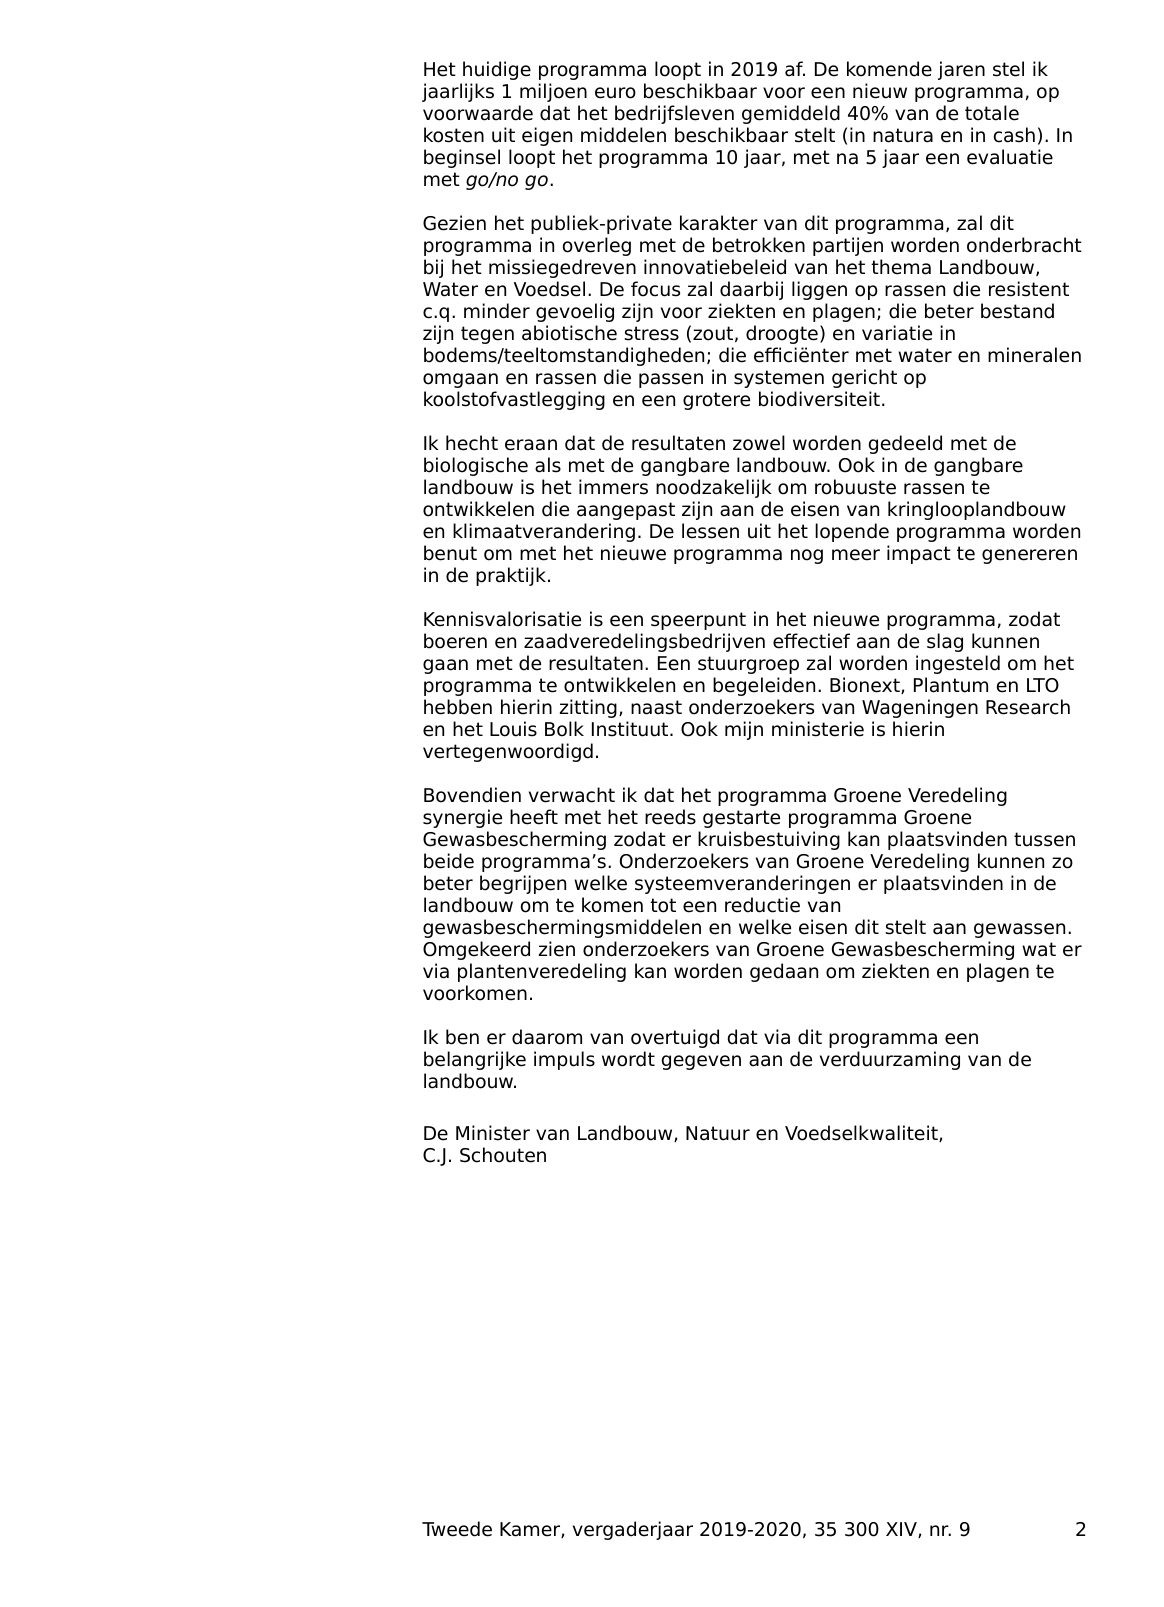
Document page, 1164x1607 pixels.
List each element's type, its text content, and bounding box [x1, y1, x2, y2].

text Bovendien verwacht ik dat het programma Groene Veredeling synergie heeft met het reeds gestarte programma Groene Gewasbescherming zodat er kruisbestuiving kan plaatsvinden tussen beide programma’s. Onderzoekers van Groene Veredeling kunnen zo beter begrijpen welke systeemveranderingen er plaatsvinden in de landbouw om te komen tot een reductie van gewasbeschermingsmiddelen en welke eisen dit stelt aan gewassen. Omgekeerd zien onderzoekers van Groene Gewasbescherming wat er via plantenveredeling kan worden gedaan om ziekten en plagen te voorkomen. [422, 785, 1087, 1005]
text Het huidige programma loopt in 2019 af. De komende jaren stel ik jaarlijks 1 miljoen euro beschikbaar voor een nieuw programma, op voorwaarde dat het bedrijfsleven gemiddeld 40% van de totale kosten uit eigen middelen beschikbaar stelt (in natura en in cash). In beginsel loopt het programma 10 jaar, met na 5 jaar een evaluatie met go/no go. [422, 59, 1087, 191]
text Ik hecht eraan dat de resultaten zowel worden gedeeld met de biologische als met de gangbare landbouw. Ook in de gangbare landbouw is het immers noodzakelijk om robuuste rassen te ontwikkelen die aangepast zijn aan de eisen van kringlooplandbouw en klimaatverandering. De lessen uit het lopende programma worden benut om met het nieuwe programma nog meer impact te genereren in de praktijk. [422, 433, 1087, 587]
text Gezien het publiek-private karakter van dit programma, zal dit programma in overleg met de betrokken partijen worden onderbracht bij het missiegedreven innovatiebeleid van het thema Landbouw, Water en Voedsel. De focus zal daarbij liggen op rassen die resistent c.q. minder gevoelig zijn voor ziekten en plagen; die beter bestand zijn tegen abiotische stress (zout, droogte) en variatie in bodems/teeltomstandigheden; die efficiënter met water en mineralen omgaan en rassen die passen in systemen gericht op koolstofvastlegging en een grotere biodiversiteit. [422, 213, 1087, 411]
text De Minister van Landbouw, Natuur en Voedselkwaliteit, C.J. Schouten [422, 1123, 1087, 1167]
text Kennisvalorisatie is een speerpunt in het nieuwe programma, zodat boeren en zaadveredelingsbedrijven effectief aan de slag kunnen gaan met de resultaten. Een stuurgroep zal worden ingesteld om het programma te ontwikkelen en begeleiden. Bionext, Plantum en LTO hebben hierin zitting, naast onderzoekers van Wageningen Research en het Louis Bolk Instituut. Ook mijn ministerie is hierin vertegenwoordigd. [422, 609, 1087, 763]
text Ik ben er daarom van overtuigd dat via dit programma een belangrijke impuls wordt gegeven aan de verduurzaming van de landbouw. [422, 1027, 1087, 1093]
